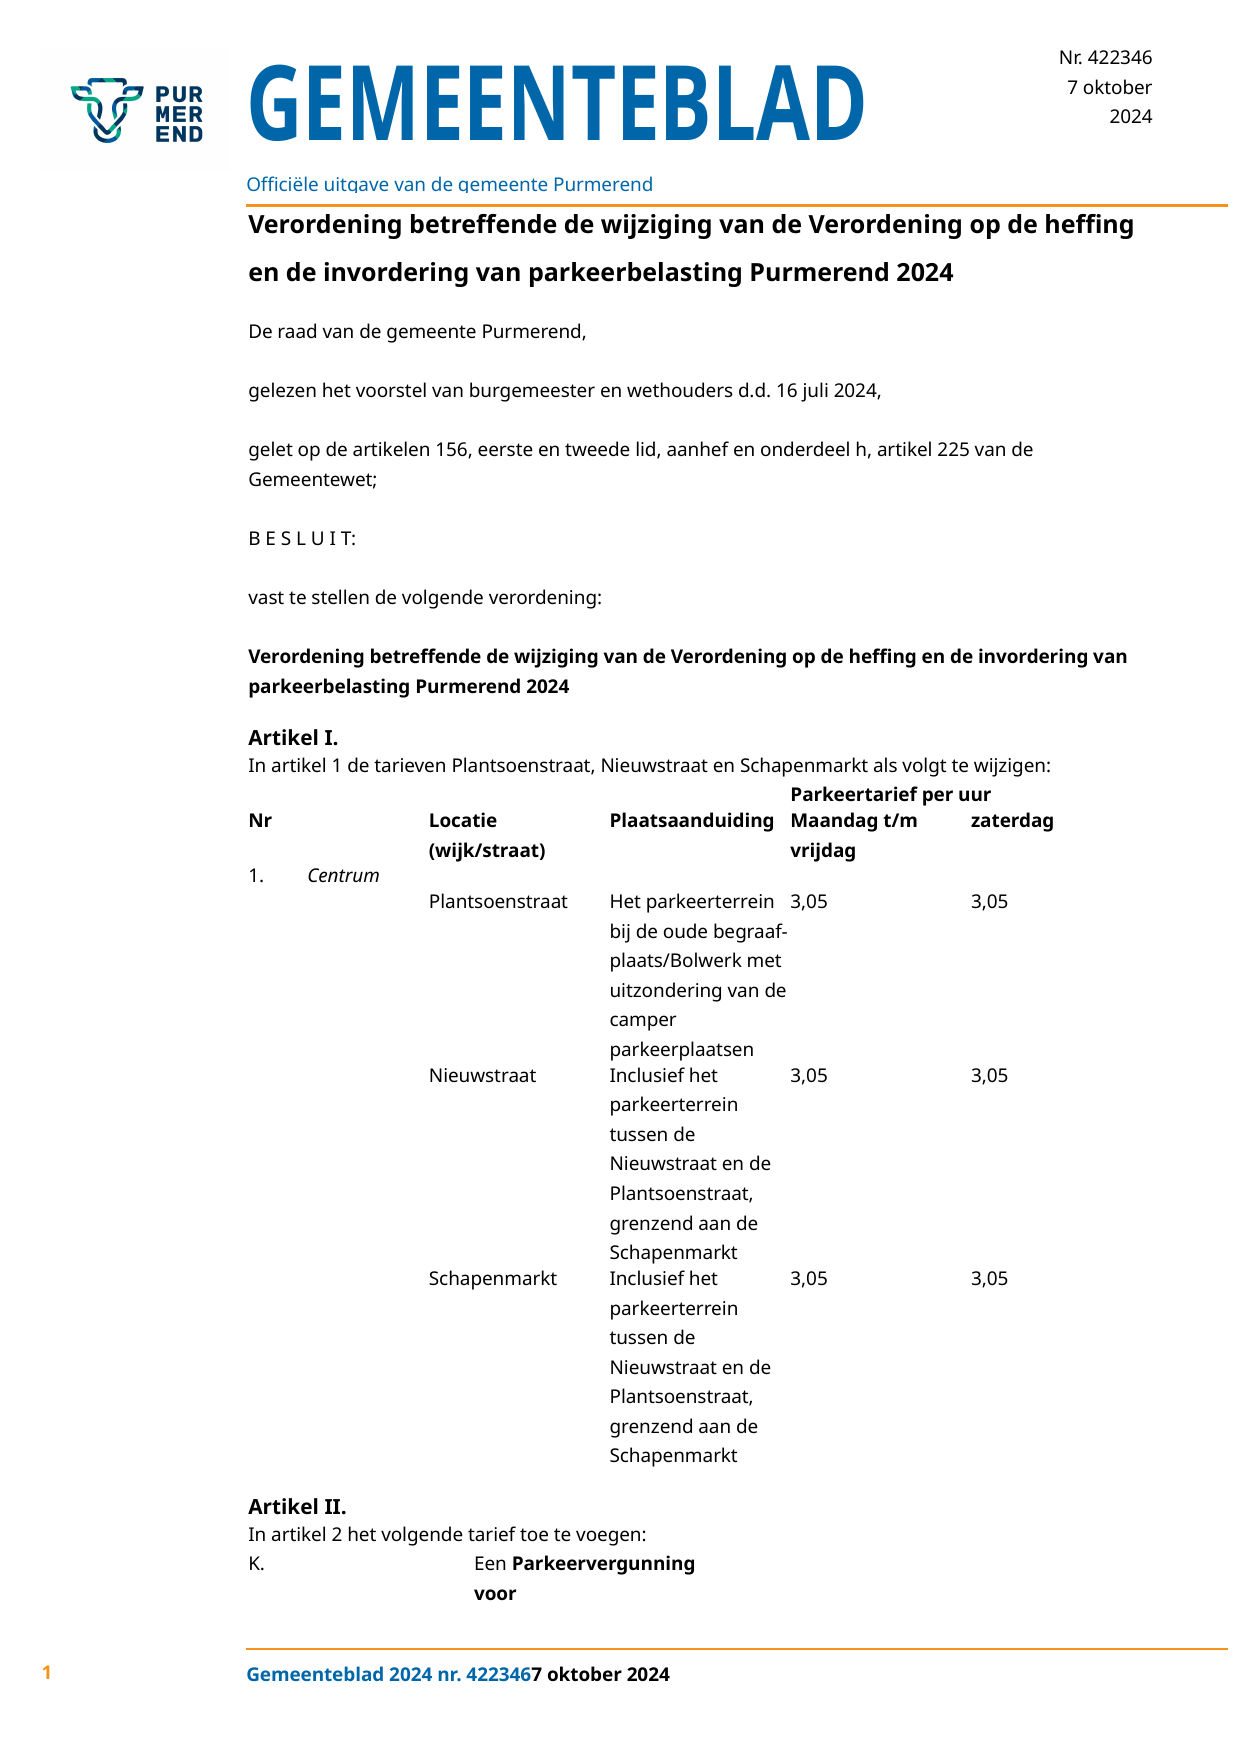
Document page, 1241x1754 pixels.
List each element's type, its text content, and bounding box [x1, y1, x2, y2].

table_cell [248, 888, 429, 1062]
table_cell Nieuwstraat [429, 1062, 609, 1265]
table_cell 3,05 [971, 1062, 1152, 1265]
table_cell zaterdag [971, 807, 1152, 862]
table_cell 3,05 [971, 888, 1152, 1062]
text gelet op de artikelen 156, eerste en tweede lid, aanhef en onderdeel h, artikel 225 van de Gemeentewet; [248, 436, 1152, 492]
table_header [926, 1551, 1152, 1606]
table_header [248, 781, 429, 807]
table_cell Maandag t/m vrijdag [790, 807, 971, 862]
table_cell Inclusief het parkeerterrein tussen de Nieuwstraat en de Plantsoenstraat, grenzend aan de Schapenmarkt [609, 1265, 790, 1468]
table_cell 3,05 [790, 1265, 971, 1468]
table_header [429, 781, 609, 807]
text B E S L U I T: [248, 525, 1152, 551]
text De raad van de gemeente Purmerend, [248, 318, 1152, 344]
table_header [609, 781, 790, 807]
text In artikel 1 de tarieven Plantsoenstraat, Nieuwstraat en Schapenmarkt als volgt te wijzigen: [248, 752, 1152, 777]
table_cell Inclusief het parkeerterrein tussen de Nieuwstraat en de Plantsoenstraat, grenzend aan de Schapenmarkt [609, 1062, 790, 1265]
text gelezen het voorstel van burgemeester en wethouders d.d. 16 juli 2024, [248, 377, 1152, 403]
picture [41, 47, 231, 172]
table_cell 3,05 [790, 888, 971, 1062]
table_header K. [248, 1551, 474, 1606]
table_cell 3,05 [971, 1265, 1152, 1468]
table_cell 3,05 [790, 1062, 971, 1265]
text Verordening betreffende de wijziging van de Verordening op de heffing en de invordering van parkeerbelasting Purmerend 2024 [248, 207, 1152, 288]
text vast te stellen de volgende verordening: [248, 584, 1152, 610]
text Verordening betreffende de wijziging van de Verordening op de heffing en de invordering van parkeerbelasting Purmerend 2024 [248, 643, 1152, 699]
table_cell Locatie (wijk/straat) [429, 807, 609, 862]
table_cell [248, 1265, 429, 1468]
text Artikel I. [248, 723, 1152, 752]
text Artikel II. [248, 1492, 1152, 1521]
table_cell Plaatsaanduiding [609, 807, 790, 862]
text In artikel 2 het volgende tarief toe te voegen: [248, 1521, 1152, 1547]
table_header Parkeertarief per uur [790, 781, 1152, 807]
table_cell [248, 1062, 429, 1265]
table_cell Nr [248, 807, 429, 862]
table_cell Het parkeerterrein bij de oude begraaf-plaats/Bolwerk met uitzondering van de camper parkeerplaatsen [609, 888, 790, 1062]
table_header [700, 1551, 926, 1606]
table_header Een Parkeervergunning voor [474, 1551, 700, 1606]
table_cell Plantsoenstraat [429, 888, 609, 1062]
table_cell Centrum [248, 863, 1152, 888]
table_cell Schapenmarkt [429, 1265, 609, 1468]
